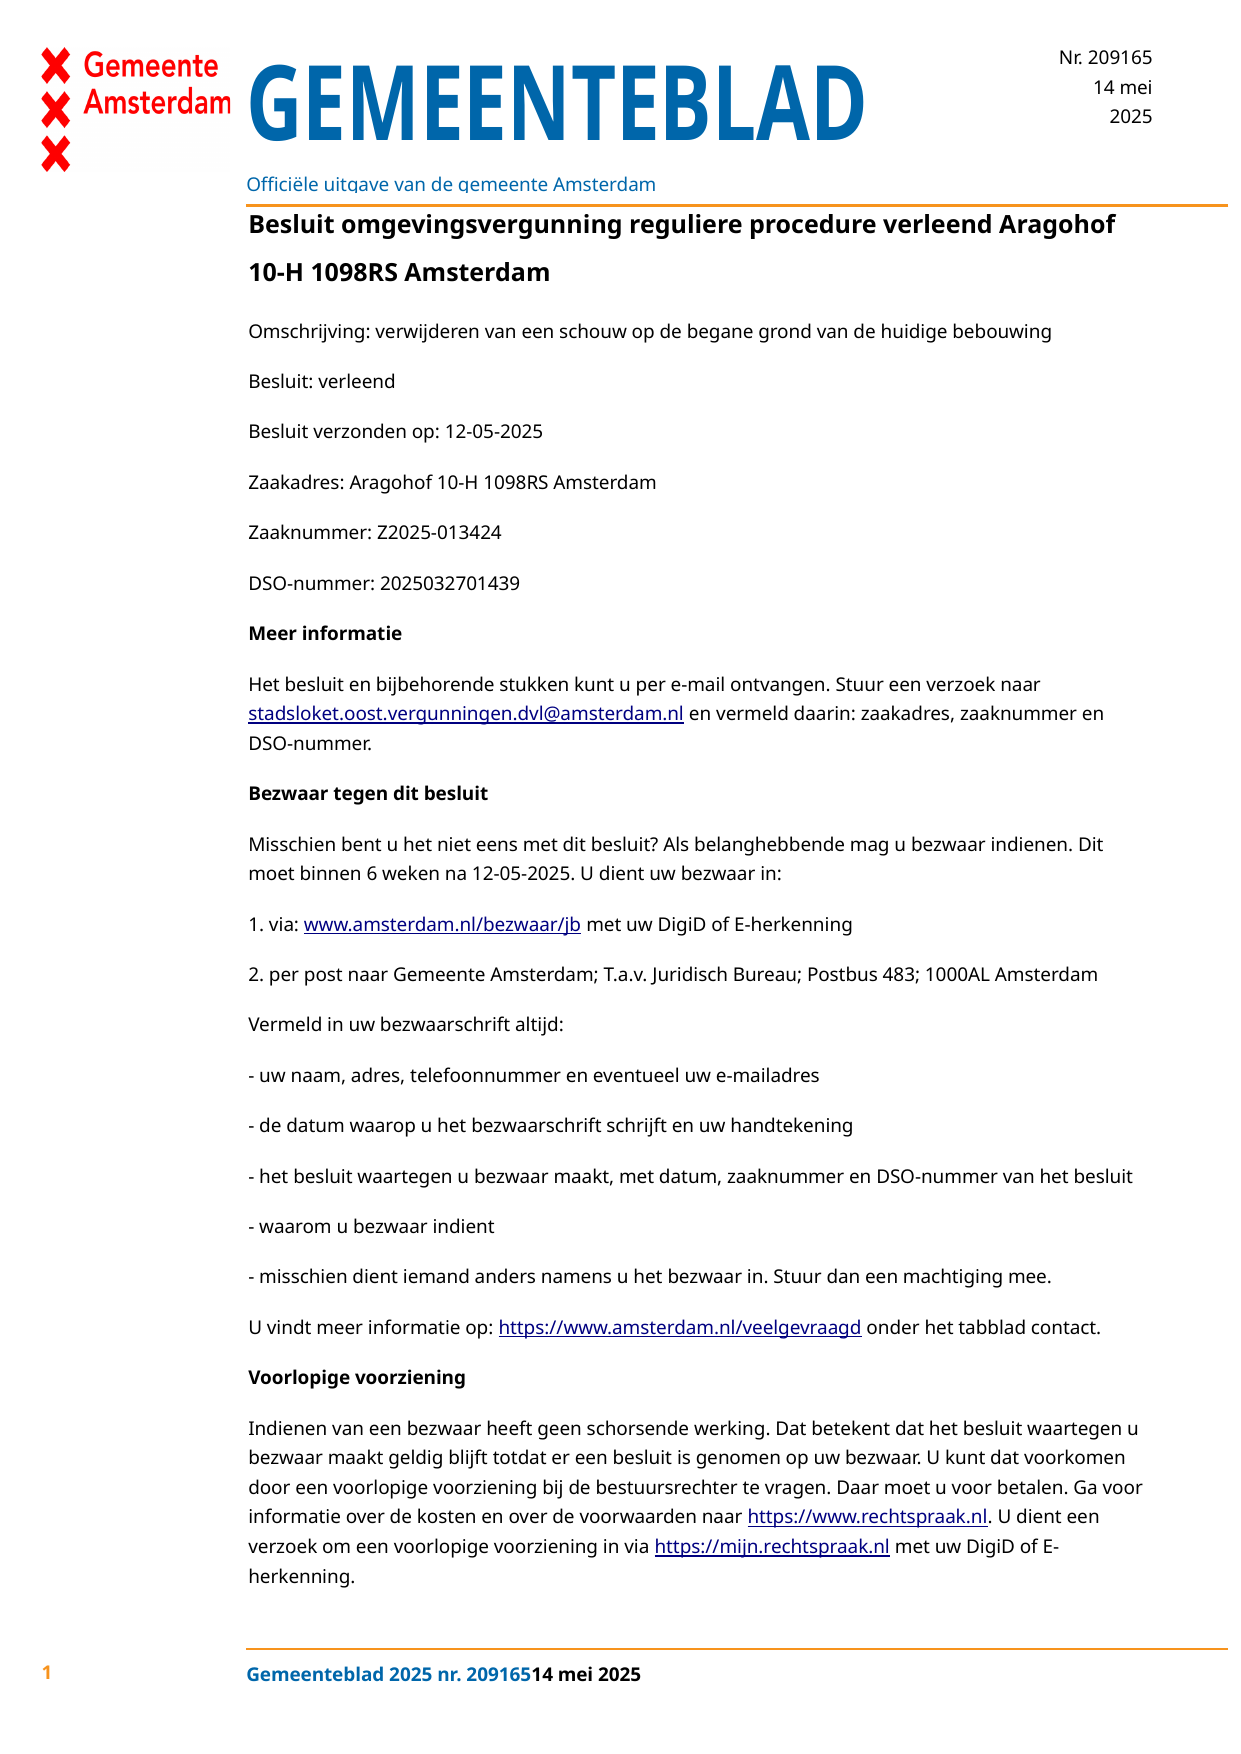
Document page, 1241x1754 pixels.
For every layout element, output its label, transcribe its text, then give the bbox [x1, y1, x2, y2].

text Besluit: verleend [248, 368, 1152, 394]
text U vindt meer informatie op: https://www.amsterdam.nl/veelgevraagd onder het tabblad contact. [248, 1314, 1152, 1340]
text 1. via: www.amsterdam.nl/bezwaar/jb met uw DigiD of E-herkenning [248, 911, 1152, 937]
text Zaakadres: Aragohof 10-H 1098RS Amsterdam [248, 469, 1152, 495]
text Meer informatie [248, 620, 1152, 646]
text Misschien bent u het niet eens met dit besluit? Als belanghebbende mag u bezwaar indienen. Dit moet binnen 6 weken na 12-05-2025. U dient uw bezwaar in: [248, 831, 1152, 886]
text Vermeld in uw bezwaarschrift altijd: [248, 1012, 1152, 1037]
text 2. per post naar Gemeente Amsterdam; T.a.v. Juridisch Bureau; Postbus 483; 1000AL Amsterdam [248, 961, 1152, 987]
picture [41, 47, 231, 172]
text - misschien dient iemand anders namens u het bezwaar in. Stuur dan een machtiging mee. [248, 1264, 1152, 1289]
text Besluit verzonden op: 12-05-2025 [248, 419, 1152, 444]
text - de datum waarop u het bezwaarschrift schrijft en uw handtekening [248, 1112, 1152, 1138]
text Omschrijving: verwijderen van een schouw op de begane grond van de huidige bebouwing [248, 318, 1152, 344]
text Indienen van een bezwaar heeft geen schorsende werking. Dat betekent dat het besluit waartegen u bezwaar maakt geldig blijft totdat er een besluit is genomen op uw bezwaar. U kunt dat voorkomen door een voorlopige voorziening bij de bestuursrechter te vragen. Daar moet u voor betalen. Ga voor informatie over de kosten en over de voorwaarden naar https://www.rechtspraak.nl. U dient een verzoek om een voorlopige voorziening in via https://mijn.rechtspraak.nl met uw DigiD of E-herkenning. [248, 1415, 1152, 1589]
text - het besluit waartegen u bezwaar maakt, met datum, zaaknummer en DSO-nummer van het besluit [248, 1163, 1152, 1189]
text - waarom u bezwaar indient [248, 1213, 1152, 1239]
text Bezwaar tegen dit besluit [248, 780, 1152, 806]
text Besluit omgevingsvergunning reguliere procedure verleend Aragohof 10-H 1098RS Amsterdam [248, 207, 1152, 288]
text - uw naam, adres, telefoonnummer en eventueel uw e-mailadres [248, 1062, 1152, 1088]
text Zaaknummer: Z2025-013424 [248, 519, 1152, 545]
text Voorlopige voorziening [248, 1364, 1152, 1390]
text DSO-nummer: 2025032701439 [248, 570, 1152, 596]
text Het besluit en bijbehorende stukken kunt u per e-mail ontvangen. Stuur een verzoek naar stadsloket.oost.vergunningen.dvl@amsterdam.nl en vermeld daarin: zaakadres, zaaknummer en DSO-nummer. [248, 671, 1152, 756]
